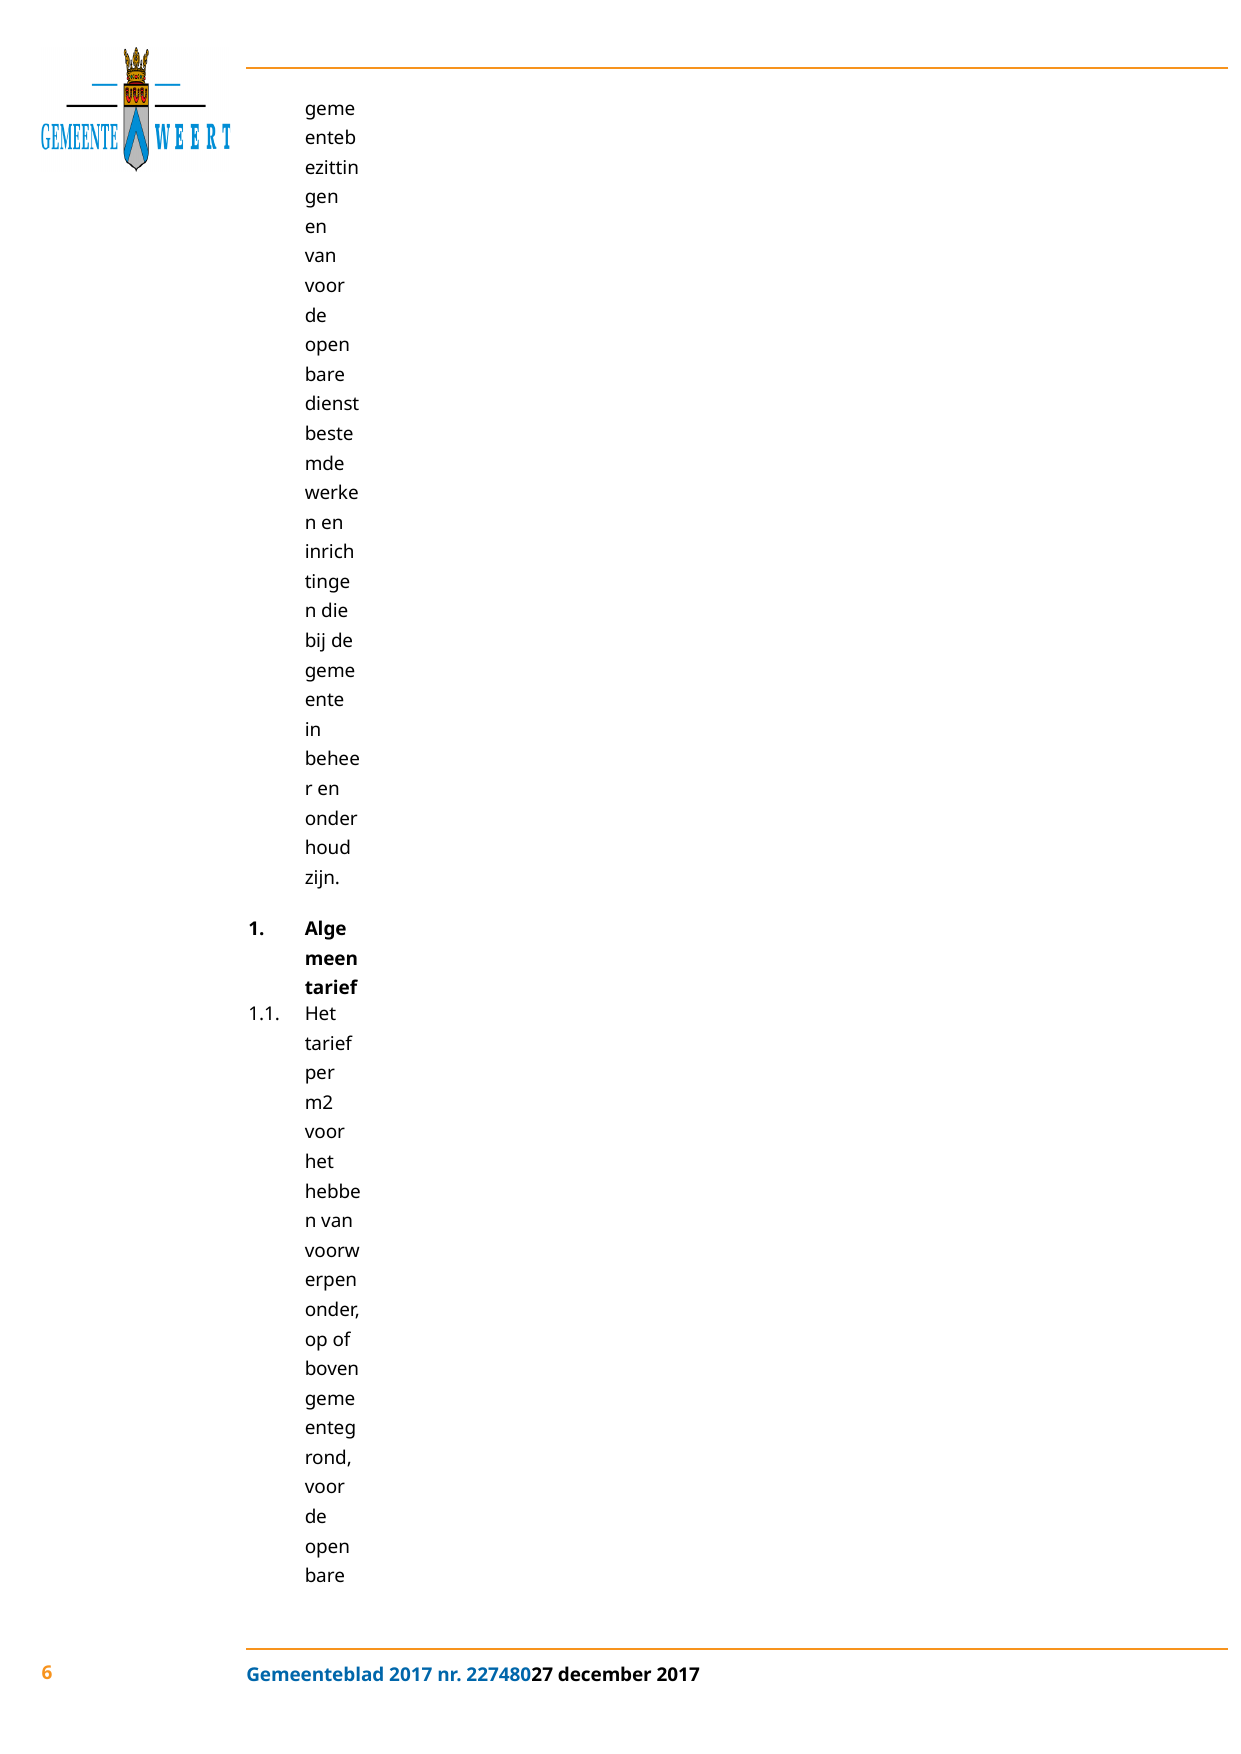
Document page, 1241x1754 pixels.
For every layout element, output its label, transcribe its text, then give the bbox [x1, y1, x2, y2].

table_cell Het tarief per m2 voor het hebben van voorwerpen onder, op of boven gemeentegrond, voor de openbare [305, 1000, 361, 1588]
table_cell [418, 1000, 474, 1588]
table_cell [248, 95, 304, 890]
table_cell [361, 1000, 417, 1588]
table_cell 1.1. [248, 1000, 304, 1588]
picture [41, 47, 231, 172]
table_cell gemeentebezittingen en van voor de openbare dienst bestemde werken en inrichtingen die bij de gemeente in beheer en onderhoud zijn. [305, 95, 361, 890]
table_cell [418, 890, 474, 915]
table_cell [305, 890, 361, 915]
table_cell [361, 915, 417, 1000]
table_cell [418, 95, 474, 890]
table_cell [418, 915, 474, 1000]
table_cell [361, 890, 417, 915]
table_cell [361, 95, 417, 890]
table_cell Algemeen tarief [305, 915, 361, 1000]
table_cell [248, 890, 304, 915]
table_cell 1. [248, 915, 304, 1000]
